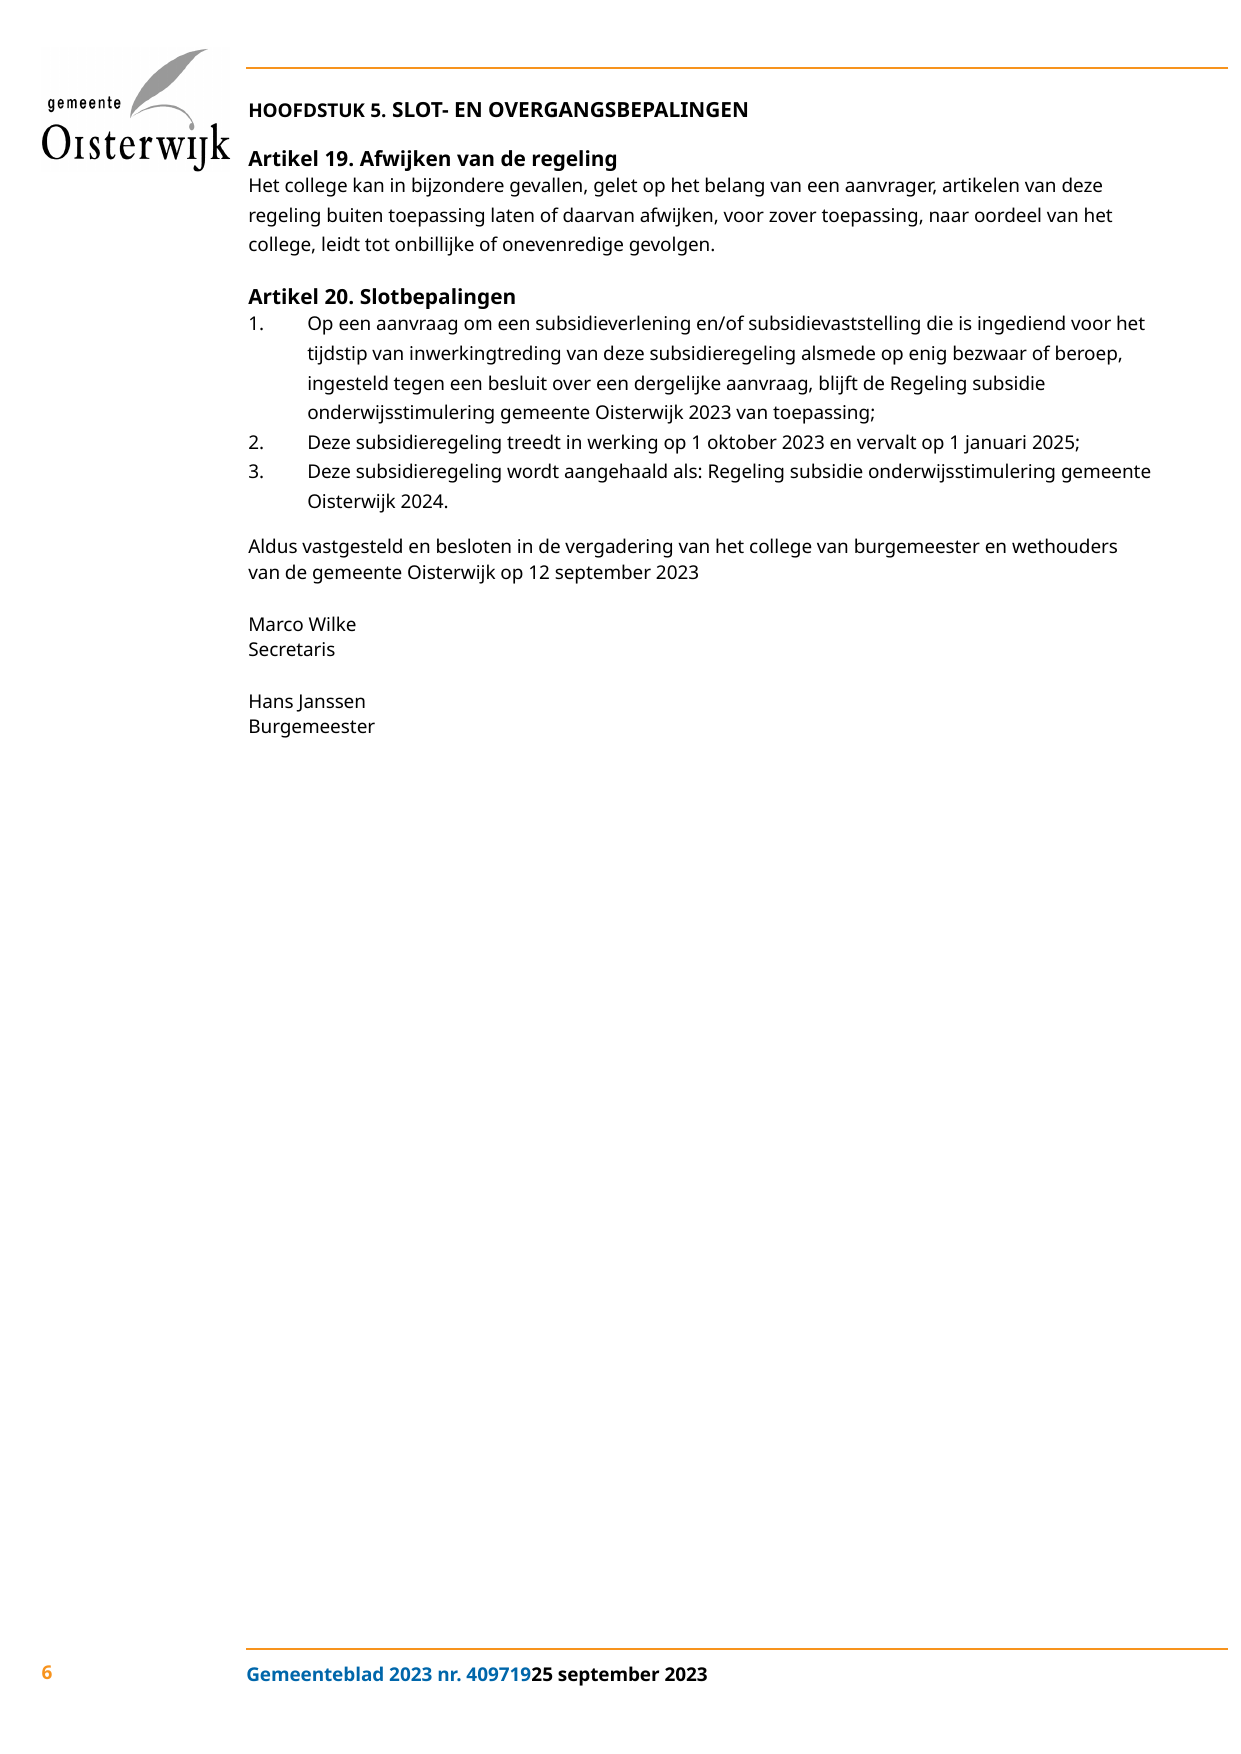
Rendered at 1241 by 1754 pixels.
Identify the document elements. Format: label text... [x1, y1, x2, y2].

text Hans Janssen [248, 688, 1152, 714]
list Deze subsidieregeling wordt aangehaald als: Regeling subsidie onderwijsstimulering gemeente Oisterwijk 2024. [248, 458, 1152, 514]
text HOOFDSTUK 5. SLOT- EN OVERGANGSBEPALINGEN [248, 95, 1152, 123]
picture [41, 47, 231, 172]
text Burgemeester [248, 714, 1152, 739]
text Secretaris [248, 637, 1152, 662]
list Deze subsidieregeling treedt in werking op 1 oktober 2023 en vervalt op 1 januari 2025; [248, 429, 1152, 454]
text Marco Wilke [248, 611, 1152, 637]
list Op een aanvraag om een subsidieverlening en/of subsidievaststelling die is ingediend voor het tijdstip van inwerkingtreding van deze subsidieregeling alsmede op enig bezwaar of beroep, ingesteld tegen een besluit over een dergelijke aanvraag, blijft de Regeling subsidie onderwijsstimulering gemeente Oisterwijk 2023 van toepassing; [248, 311, 1152, 425]
text Aldus vastgesteld en besloten in de vergadering van het college van burgemeester en wethouders van de gemeente Oisterwijk op 12 september 2023 [248, 534, 1152, 585]
text Artikel 20. Slotbepalingen [248, 282, 1152, 311]
text Het college kan in bijzondere gevallen, gelet op het belang van een aanvrager, artikelen van deze regeling buiten toepassing laten of daarvan afwijken, voor zover toepassing, naar oordeel van het college, leidt tot onbillijke of onevenredige gevolgen. [248, 172, 1152, 257]
text Artikel 19. Afwijken van de regeling [248, 144, 1152, 172]
